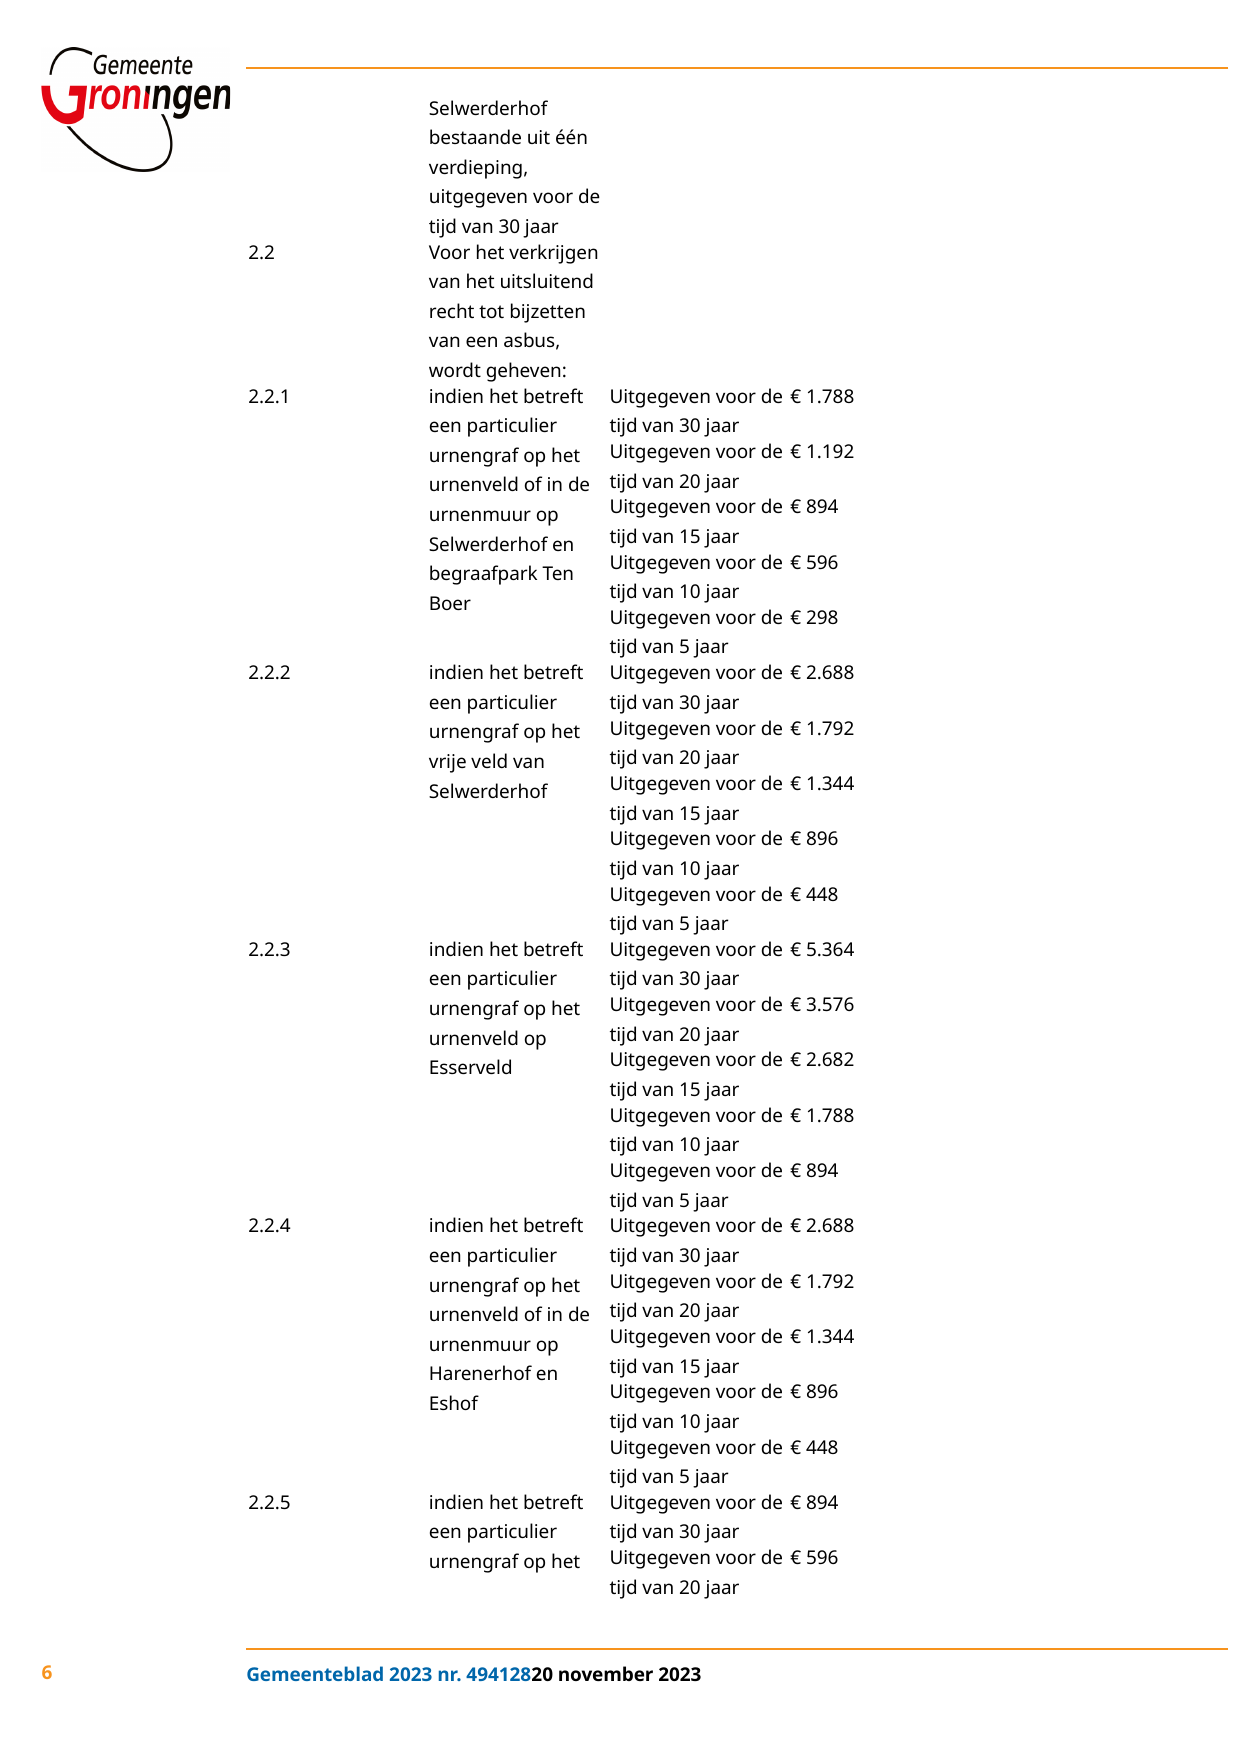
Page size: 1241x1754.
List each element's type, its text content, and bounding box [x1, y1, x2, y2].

table_cell Selwerderhof bestaande uit één verdieping, uitgegeven voor de tijd van 30 jaar [429, 95, 609, 239]
table_cell Uitgegeven voor de tijd van 20 jaar [609, 1268, 790, 1323]
table_cell 2.2.3 [248, 936, 429, 1213]
table_cell Uitgegeven voor de tijd van 5 jaar [609, 604, 790, 659]
table_cell € 2.682 [790, 1047, 971, 1102]
table_cell Uitgegeven voor de tijd van 5 jaar [609, 881, 790, 936]
table_cell € 448 [790, 1434, 971, 1489]
picture [41, 47, 231, 172]
table_cell Uitgegeven voor de tijd van 30 jaar [609, 660, 790, 715]
table_cell [790, 95, 971, 239]
table_cell Uitgegeven voor de tijd van 5 jaar [609, 1434, 790, 1489]
table_cell € 1.792 [790, 1268, 971, 1323]
table_cell € 596 [790, 549, 971, 604]
table_cell € 448 [790, 881, 971, 936]
table_cell € 1.192 [790, 438, 971, 493]
table_cell indien het betreft een particulier urnengraf op het urnenveld of in de urnenmuur op Harenerhof en Eshof [429, 1213, 609, 1489]
table_cell Uitgegeven voor de tijd van 20 jaar [609, 991, 790, 1047]
table_cell Uitgegeven voor de tijd van 15 jaar [609, 1047, 790, 1102]
table_cell indien het betreft een particulier urnengraf op het vrije veld van Selwerderhof [429, 660, 609, 936]
table_cell indien het betreft een particulier urnengraf op het [429, 1489, 609, 1600]
table_cell 2.2.2 [248, 660, 429, 936]
table_cell Uitgegeven voor de tijd van 30 jaar [609, 383, 790, 438]
table_cell € 2.688 [790, 660, 971, 715]
table_cell Uitgegeven voor de tijd van 15 jaar [609, 494, 790, 549]
table_cell Uitgegeven voor de tijd van 30 jaar [609, 1213, 790, 1268]
table_cell Uitgegeven voor de tijd van 5 jaar [609, 1157, 790, 1213]
table_cell € 894 [790, 1157, 971, 1213]
table_cell € 2.688 [790, 1213, 971, 1268]
table_cell Uitgegeven voor de tijd van 15 jaar [609, 770, 790, 825]
table_cell € 896 [790, 825, 971, 881]
table_cell € 1.344 [790, 1323, 971, 1378]
table_cell indien het betreft een particulier urnengraf op het urnenveld op Esserveld [429, 936, 609, 1213]
table_cell Voor het verkrijgen van het uitsluitend recht tot bijzetten van een asbus, wordt geheven: [429, 239, 609, 383]
table_cell Uitgegeven voor de tijd van 15 jaar [609, 1323, 790, 1378]
table_cell € 5.364 [790, 936, 971, 991]
table_cell € 894 [790, 1489, 971, 1544]
table_cell € 3.576 [790, 991, 971, 1047]
table_cell € 1.792 [790, 715, 971, 770]
table_cell Uitgegeven voor de tijd van 30 jaar [609, 936, 790, 991]
table_cell [609, 95, 790, 239]
table_cell Uitgegeven voor de tijd van 20 jaar [609, 438, 790, 493]
table_cell Uitgegeven voor de tijd van 20 jaar [609, 715, 790, 770]
table_cell [248, 95, 429, 239]
table_cell € 596 [790, 1545, 971, 1600]
table_cell € 298 [790, 604, 971, 659]
table_cell 2.2.5 [248, 1489, 429, 1600]
table_cell indien het betreft een particulier urnengraf op het urnenveld of in de urnenmuur op Selwerderhof en begraafpark Ten Boer [429, 383, 609, 659]
table_cell Uitgegeven voor de tijd van 10 jaar [609, 549, 790, 604]
table_cell Uitgegeven voor de tijd van 10 jaar [609, 1102, 790, 1157]
table_cell Uitgegeven voor de tijd van 30 jaar [609, 1489, 790, 1544]
table_cell € 1.788 [790, 1102, 971, 1157]
table_cell € 1.344 [790, 770, 971, 825]
table_cell € 896 [790, 1379, 971, 1434]
table_cell Uitgegeven voor de tijd van 10 jaar [609, 1379, 790, 1434]
table_cell € 1.788 [790, 383, 971, 438]
table_cell Uitgegeven voor de tijd van 20 jaar [609, 1545, 790, 1600]
table_cell 2.2 [248, 239, 429, 383]
table_cell 2.2.1 [248, 383, 429, 659]
table_cell [609, 239, 971, 383]
table_cell 2.2.4 [248, 1213, 429, 1489]
table_cell Uitgegeven voor de tijd van 10 jaar [609, 825, 790, 881]
table_cell € 894 [790, 494, 971, 549]
